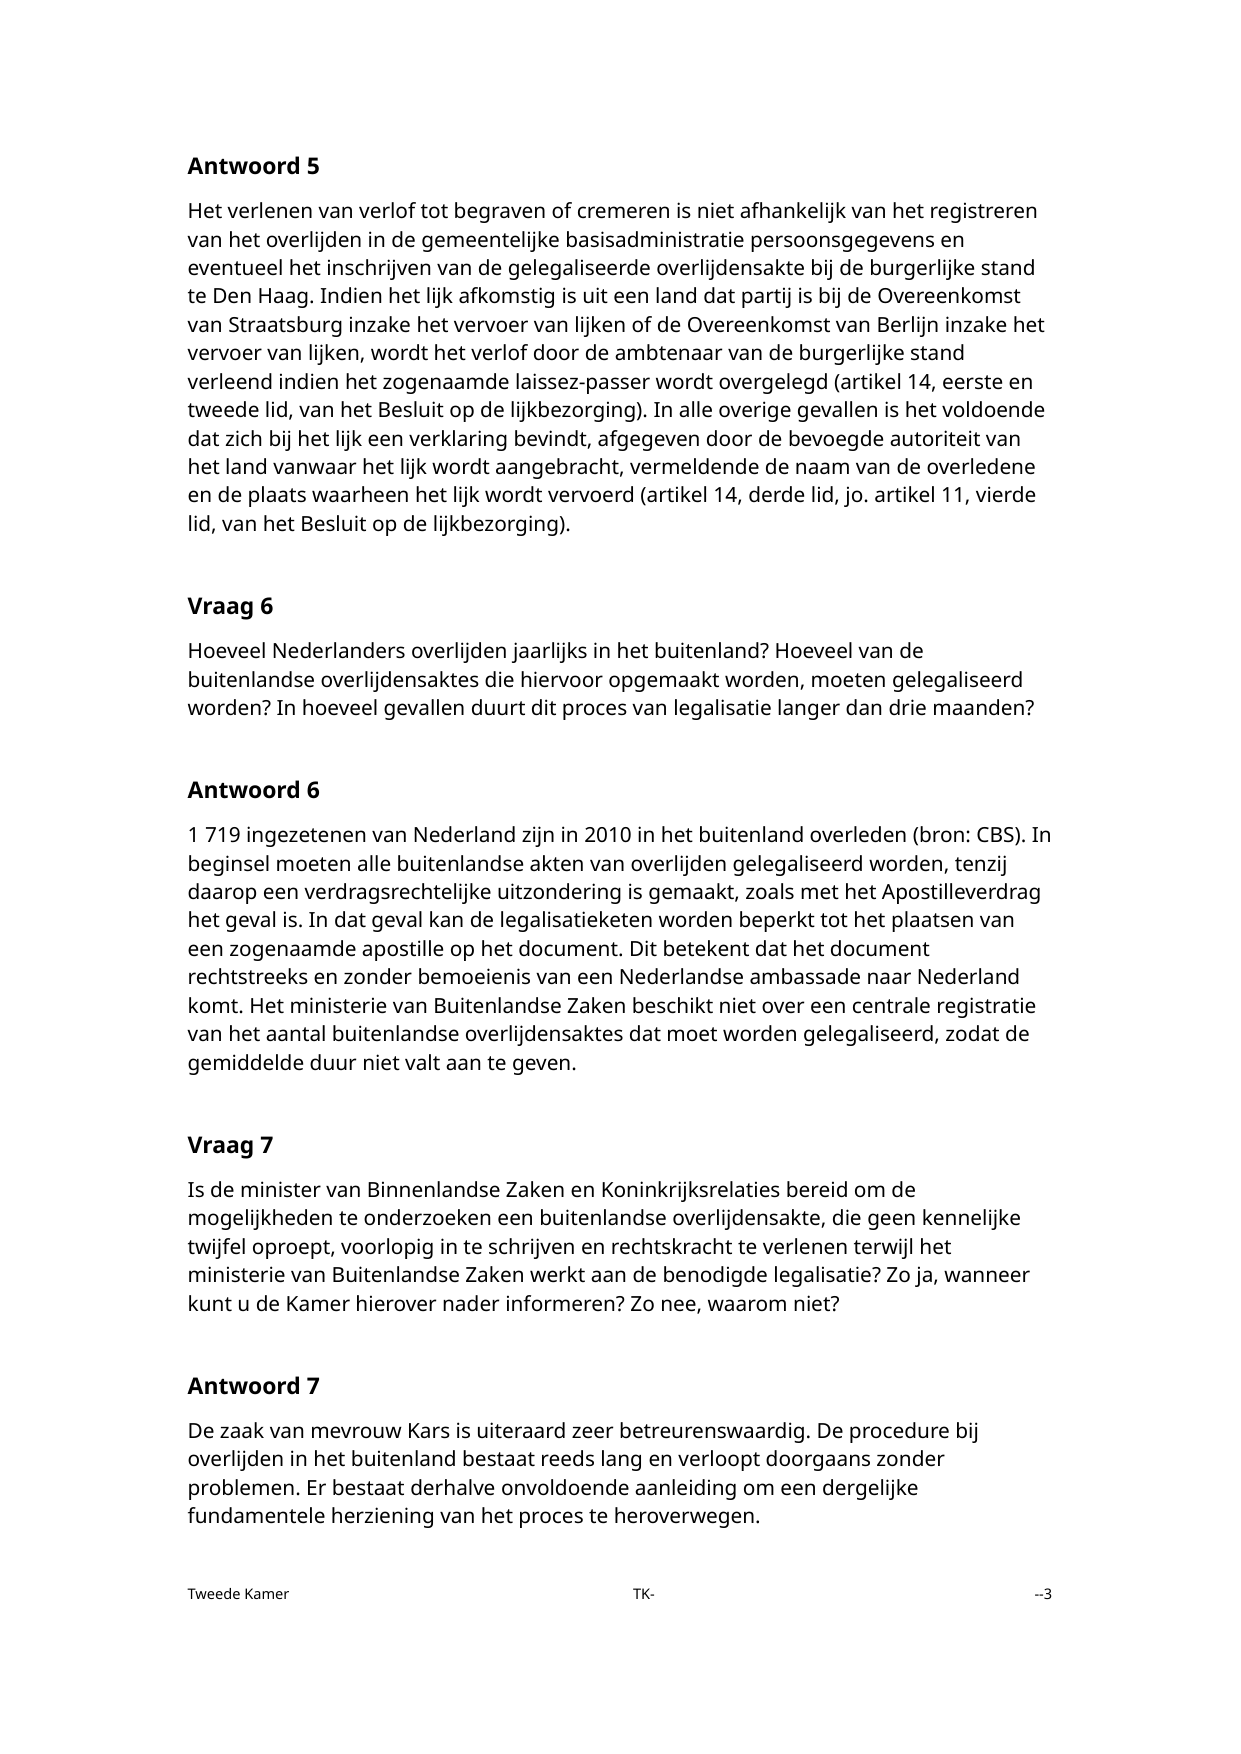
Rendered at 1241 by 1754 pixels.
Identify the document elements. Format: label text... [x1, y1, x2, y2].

text 1 719 ingezetenen van Nederland zijn in 2010 in het buitenland overleden (bron: CBS). In beginsel moeten alle buitenlandse akten van overlijden gelegaliseerd worden, tenzij daarop een verdragsrechtelijke uitzondering is gemaakt, zoals met het Apostilleverdrag het geval is. In dat geval kan de legalisatieketen worden beperkt tot het plaatsen van een zogenaamde apostille op het document. Dit betekent dat het document rechtstreeks en zonder bemoeienis van een Nederlandse ambassade naar Nederland komt. Het ministerie van Buitenlandse Zaken beschikt niet over een centrale registratie van het aantal buitenlandse overlijdensaktes dat moet worden gelegaliseerd, zodat de gemiddelde duur niet valt aan te geven. [187, 820, 1053, 1076]
text Het verlenen van verlof tot begraven of cremeren is niet afhankelijk van het registreren van het overlijden in de gemeentelijke basisadministratie persoonsgegevens en eventueel het inschrijven van de gelegaliseerde overlijdensakte bij de burgerlijke stand te Den Haag. Indien het lijk afkomstig is uit een land dat partij is bij de Overeenkomst van Straatsburg inzake het vervoer van lijken of de Overeenkomst van Berlijn inzake het vervoer van lijken, wordt het verlof door de ambtenaar van de burgerlijke stand verleend indien het zogenaamde laissez-passer wordt overgelegd (artikel 14, eerste en tweede lid, van het Besluit op de lijkbezorging). In alle overige gevallen is het voldoende dat zich bij het lijk een verklaring bevindt, afgegeven door de bevoegde autoriteit van het land vanwaar het lijk wordt aangebracht, vermeldende de naam van de overledene en de plaats waarheen het lijk wordt vervoerd (artikel 14, derde lid, jo. artikel 11, vierde lid, van het Besluit op de lijkbezorging). [187, 196, 1053, 537]
text De zaak van mevrouw Kars is uiteraard zeer betreurenswaardig. De procedure bij overlijden in het buitenland bestaat reeds lang en verloopt doorgaans zonder problemen. Er bestaat derhalve onvoldoende aanleiding om een dergelijke fundamentele herziening van het proces te heroverwegen. [187, 1416, 1053, 1530]
subtitle Vraag 7 [187, 1129, 1053, 1160]
subtitle Vraag 6 [187, 590, 1053, 621]
text Is de minister van Binnenlandse Zaken en Koninkrijksrelaties bereid om de mogelijkheden te onderzoeken een buitenlandse overlijdensakte, die geen kennelijke twijfel oproept, voorlopig in te schrijven en rechtskracht te verlenen terwijl het ministerie van Buitenlandse Zaken werkt aan de benodigde legalisatie? Zo ja, wanneer kunt u de Kamer hierover nader informeren? Zo nee, waarom niet? [187, 1175, 1053, 1317]
text Hoeveel Nederlanders overlijden jaarlijks in het buitenland? Hoeveel van de buitenlandse overlijdensaktes die hiervoor opgemaakt worden, moeten gelegaliseerd worden? In hoeveel gevallen duurt dit proces van legalisatie langer dan drie maanden? [187, 636, 1053, 722]
subtitle Antwoord 6 [187, 774, 1053, 805]
subtitle Antwoord 7 [187, 1370, 1053, 1401]
subtitle Antwoord 5 [187, 150, 1053, 181]
